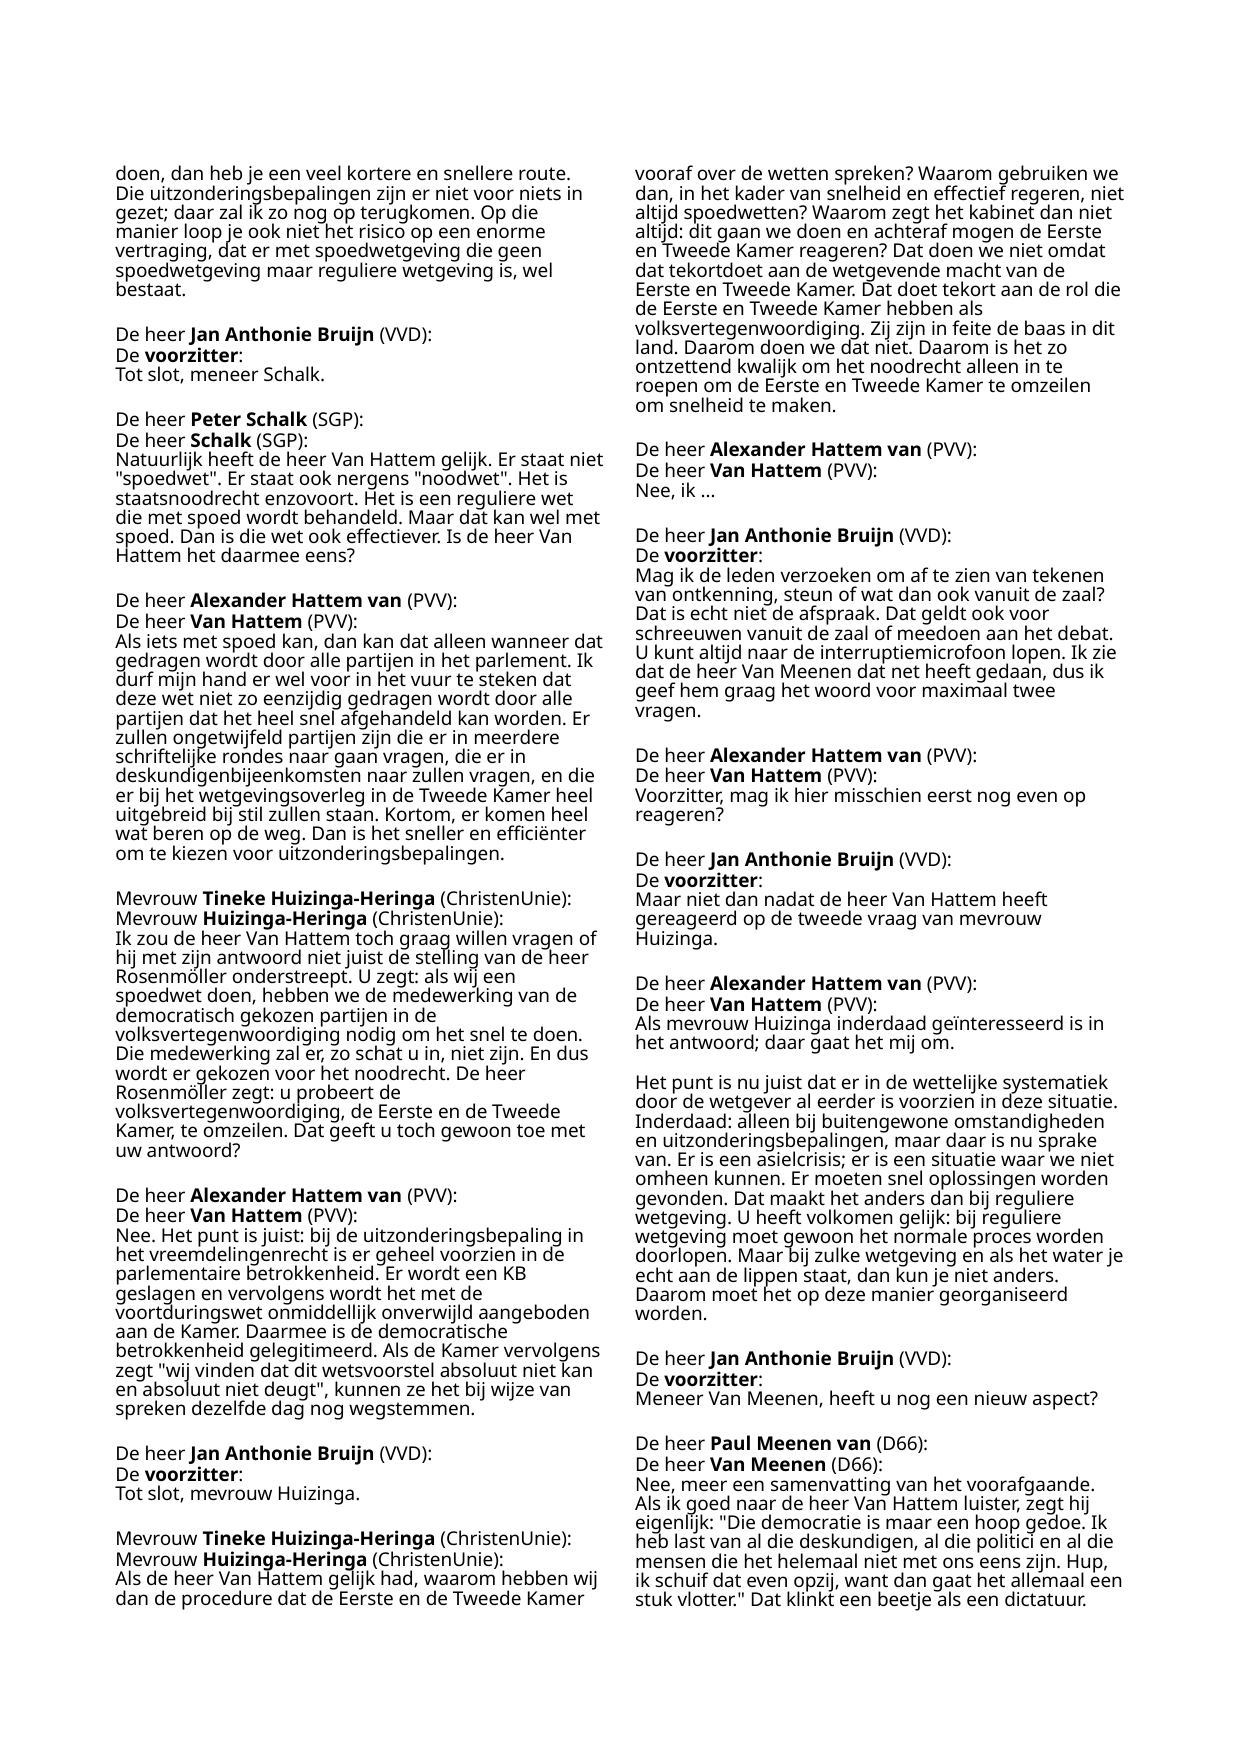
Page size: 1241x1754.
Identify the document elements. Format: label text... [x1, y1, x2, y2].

text Maar niet dan nadat de heer Van Hattem heeft gereageerd op de tweede vraag van mevrouw Huizinga. [635, 891, 1125, 949]
text De heer Jan Anthonie Bruijn (VVD): [635, 846, 1125, 872]
text De heer Van Hattem (PVV): [115, 1207, 605, 1227]
text Als de heer Van Hattem gelijk had, waarom hebben wij dan de procedure dat de Eerste en de Tweede Kamer [115, 1570, 605, 1609]
text De voorzitter: [635, 547, 1125, 567]
text Meneer Van Meenen, heeft u nog een nieuw aspect? [635, 1390, 1125, 1410]
text Nee. Het punt is juist: bij de uitzonderingsbepaling in het vreemdelingenrecht is er geheel voorzien in de parlementaire betrokkenheid. Er wordt een KB geslagen en vervolgens wordt het met de voortduringswet onmiddellijk onverwijld aangeboden aan de Kamer. Daarmee is de democratische betrokkenheid gelegitimeerd. Als de Kamer vervolgens zegt "wij vinden dat dit wetsvoorstel absoluut niet kan en absoluut niet deugt", kunnen ze het bij wijze van spreken dezelfde dag nog wegstemmen. [115, 1227, 605, 1419]
text De heer Alexander Hattem van (PVV): [635, 437, 1125, 462]
text De heer Alexander Hattem van (PVV): [635, 970, 1125, 996]
text Tot slot, mevrouw Huizinga. [115, 1485, 605, 1504]
text Het punt is nu juist dat er in de wettelijke systematiek door de wetgever al eerder is voorzien in deze situatie. Inderdaad: alleen bij buitengewone omstandigheden en uitzonderingsbepalingen, maar daar is nu sprake van. Er is een asielcrisis; er is een situatie waar we niet omheen kunnen. Er moeten snel oplossingen worden gevonden. Dat maakt het anders dan bij reguliere wetgeving. U heeft volkomen gelijk: bij reguliere wetgeving moet gewoon het normale proces worden doorlopen. Maar bij zulke wetgeving en als het water je echt aan de lippen staat, dan kun je niet anders. Daarom moet het op deze manier georganiseerd worden. [635, 1074, 1125, 1324]
text Nee, meer een samenvatting van het voorafgaande. Als ik goed naar de heer Van Hattem luister, zegt hij eigenlijk: "Die democratie is maar een hoop gedoe. Ik heb last van al die deskundigen, al die politici en al die mensen die het helemaal niet met ons eens zijn. Hup, ik schuif dat even opzij, want dan gaat het allemaal een stuk vlotter." Dat klinkt een beetje als een dictatuur. [635, 1476, 1125, 1610]
text De voorzitter: [115, 347, 605, 366]
text Voorzitter, mag ik hier misschien eerst nog even op reageren? [635, 787, 1125, 825]
text De heer Jan Anthonie Bruijn (VVD): [635, 522, 1125, 547]
text De heer Jan Anthonie Bruijn (VVD): [115, 1440, 605, 1466]
text Nee, ik … [635, 482, 1125, 501]
text Ik zou de heer Van Hattem toch graag willen vragen of hij met zijn antwoord niet juist de stelling van de heer Rosenmöller onderstreept. U zegt: als wij een spoedwet doen, hebben we de medewerking van de democratisch gekozen partijen in de volksvertegenwoordiging nodig om het snel te doen. Die medewerking zal er, zo schat u in, niet zijn. En dus wordt er gekozen voor het noodrecht. De heer Rosenmöller zegt: u probeert de volksvertegenwoordiging, de Eerste en de Tweede Kamer, te omzeilen. Dat geeft u toch gewoon toe met uw antwoord? [115, 930, 605, 1161]
text Als mevrouw Huizinga inderdaad geïnteresseerd is in het antwoord; daar gaat het mij om. [635, 1015, 1125, 1053]
text De heer Van Hattem (PVV): [115, 613, 605, 633]
text vooraf over de wetten spreken? Waarom gebruiken we dan, in het kader van snelheid en effectief regeren, niet altijd spoedwetten? Waarom zegt het kabinet dan niet altijd: dit gaan we doen en achteraf mogen de Eerste en Tweede Kamer reageren? Dat doen we niet omdat dat tekortdoet aan de wetgevende macht van de Eerste en Tweede Kamer. Dat doet tekort aan de rol die de Eerste en Tweede Kamer hebben als volksvertegenwoordiging. Zij zijn in feite de baas in dit land. Daarom doen we dat niet. Daarom is het zo ontzettend kwalijk om het noodrecht alleen in te roepen om de Eerste en Tweede Kamer te omzeilen om snelheid te maken. [635, 165, 1125, 416]
text Als iets met spoed kan, dan kan dat alleen wanneer dat gedragen wordt door alle partijen in het parlement. Ik durf mijn hand er wel voor in het vuur te steken dat deze wet niet zo eenzijdig gedragen wordt door alle partijen dat het heel snel afgehandeld kan worden. Er zullen ongetwijfeld partijen zijn die er in meerdere schriftelijke rondes naar gaan vragen, die er in deskundigenbijeenkomsten naar zullen vragen, en die er bij het wetgevingsoverleg in de Tweede Kamer heel uitgebreid bij stil zullen staan. Kortom, er komen heel wat beren op de weg. Dan is het sneller en efficiënter om te kiezen voor uitzonderingsbepalingen. [115, 633, 605, 864]
text De heer Van Hattem (PVV): [635, 996, 1125, 1015]
text De heer Paul Meenen van (D66): [635, 1431, 1125, 1456]
text De heer Schalk (SGP): [115, 432, 605, 451]
text Mevrouw Tineke Huizinga-Heringa (ChristenUnie): [115, 1525, 605, 1551]
text De voorzitter: [115, 1466, 605, 1485]
text De heer Van Hattem (PVV): [635, 767, 1125, 787]
text Tot slot, meneer Schalk. [115, 366, 605, 385]
text De heer Jan Anthonie Bruijn (VVD): [635, 1345, 1125, 1371]
text doen, dan heb je een veel kortere en snellere route. Die uitzonderingsbepalingen zijn er niet voor niets in gezet; daar zal ik zo nog op terugkomen. Op die manier loop je ook niet het risico op een enorme vertraging, dat er met spoedwetgeving die geen spoedwetgeving maar reguliere wetgeving is, wel bestaat. [115, 165, 605, 300]
text De heer Jan Anthonie Bruijn (VVD): [115, 321, 605, 347]
text De heer Van Meenen (D66): [635, 1456, 1125, 1476]
text De voorzitter: [635, 1371, 1125, 1390]
text Mag ik de leden verzoeken om af te zien van tekenen van ontkenning, steun of wat dan ook vanuit de zaal? Dat is echt niet de afspraak. Dat geldt ook voor schreeuwen vanuit de zaal of meedoen aan het debat. U kunt altijd naar de interruptiemicrofoon lopen. Ik zie dat de heer Van Meenen dat net heeft gedaan, dus ik geef hem graag het woord voor maximaal twee vragen. [635, 567, 1125, 721]
text De voorzitter: [635, 872, 1125, 891]
text De heer Van Hattem (PVV): [635, 462, 1125, 482]
text De heer Alexander Hattem van (PVV): [115, 1182, 605, 1207]
text Natuurlijk heeft de heer Van Hattem gelijk. Er staat niet "spoedwet". Er staat ook nergens "noodwet". Het is staatsnoodrecht enzovoort. Het is een reguliere wet die met spoed wordt behandeld. Maar dat kan wel met spoed. Dan is die wet ook effectiever. Is de heer Van Hattem het daarmee eens? [115, 451, 605, 567]
text Mevrouw Huizinga-Heringa (ChristenUnie): [115, 1551, 605, 1570]
text Mevrouw Huizinga-Heringa (ChristenUnie): [115, 910, 605, 930]
text De heer Peter Schalk (SGP): [115, 406, 605, 432]
text De heer Alexander Hattem van (PVV): [115, 588, 605, 613]
text Mevrouw Tineke Huizinga-Heringa (ChristenUnie): [115, 885, 605, 910]
text De heer Alexander Hattem van (PVV): [635, 742, 1125, 767]
